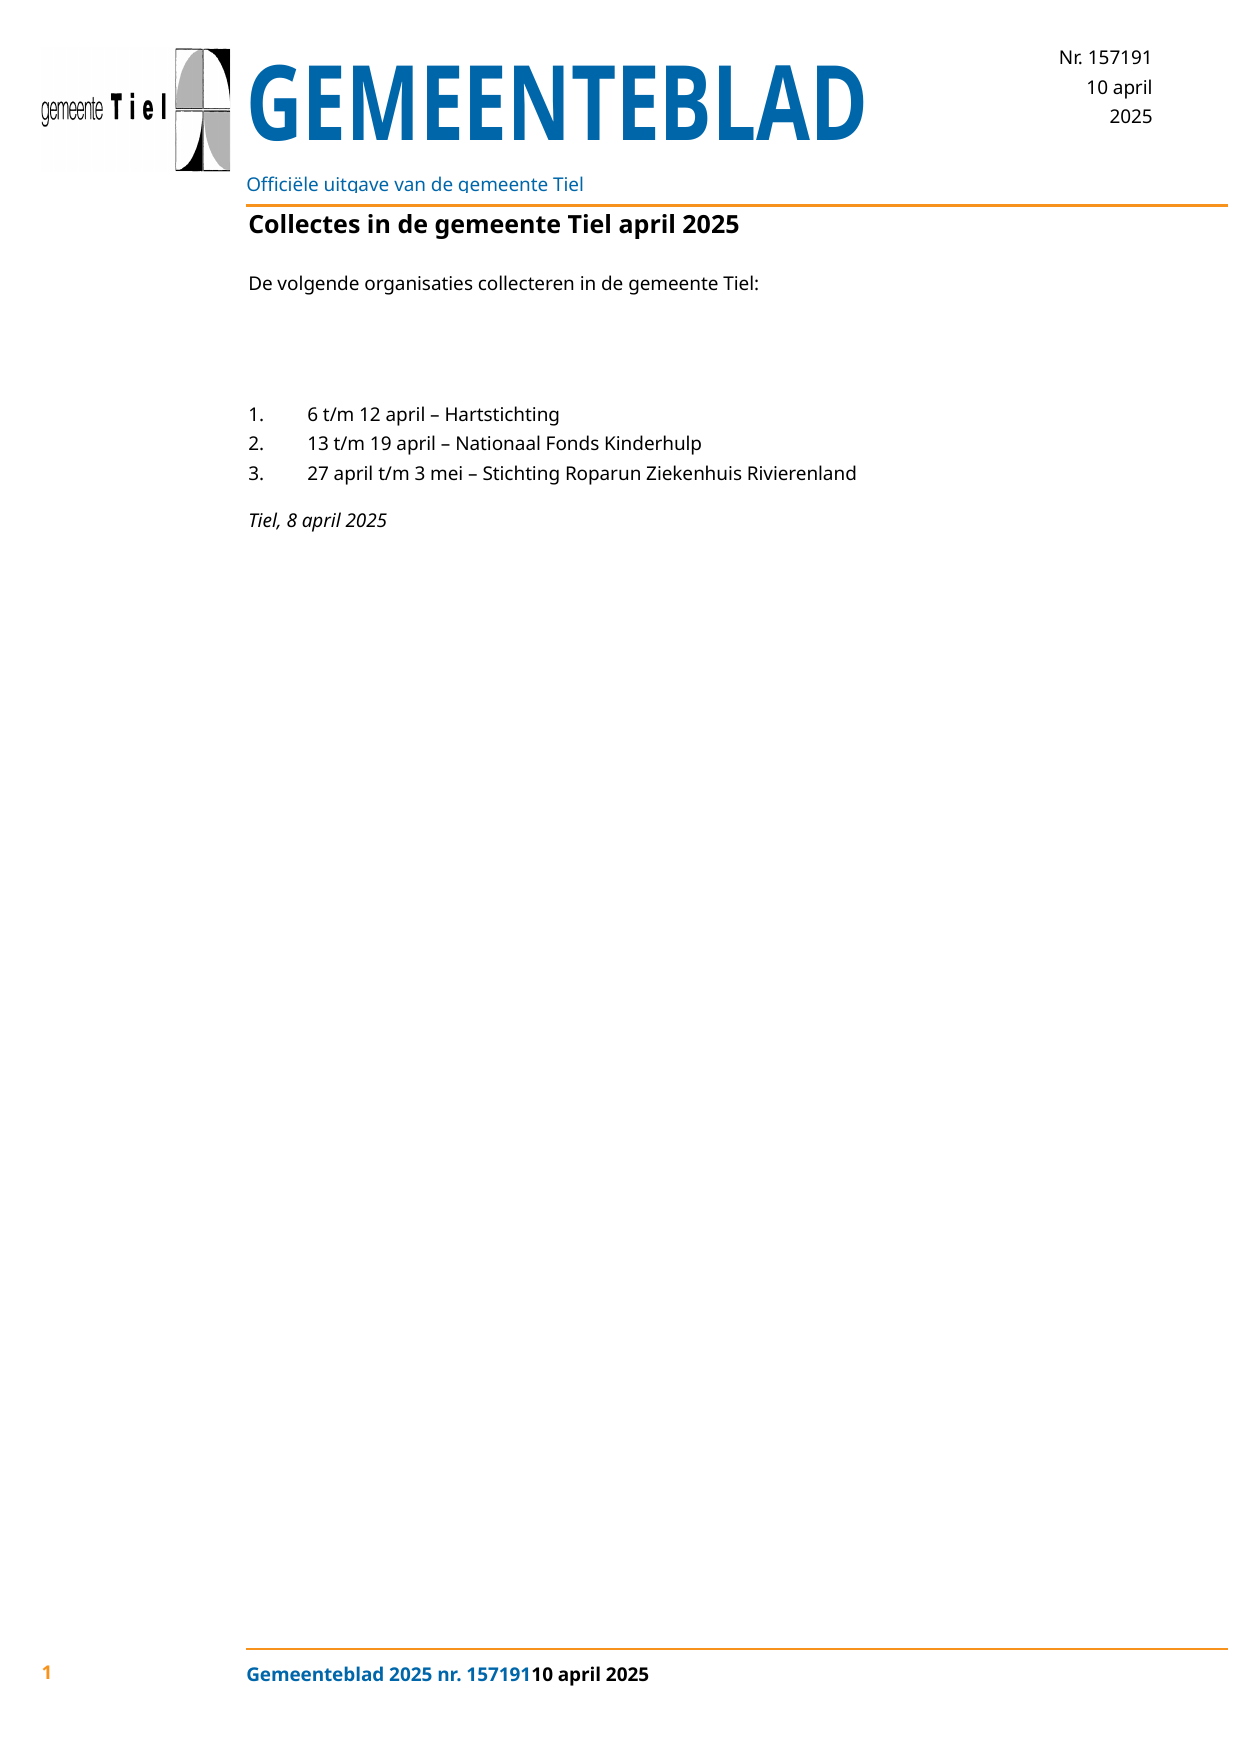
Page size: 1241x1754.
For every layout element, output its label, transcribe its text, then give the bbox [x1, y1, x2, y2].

list 27 april t/m 3 mei – Stichting Roparun Ziekenhuis Rivierenland [248, 460, 1152, 486]
list 13 t/m 19 april – Nationaal Fonds Kinderhulp [248, 430, 1152, 456]
list 6 t/m 12 april – Hartstichting [248, 401, 1152, 426]
text De volgende organisaties collecteren in de gemeente Tiel: [248, 270, 1152, 296]
text Collectes in de gemeente Tiel april 2025 [248, 207, 1152, 241]
text Tiel, 8 april 2025 [248, 508, 1152, 533]
picture [41, 47, 231, 172]
